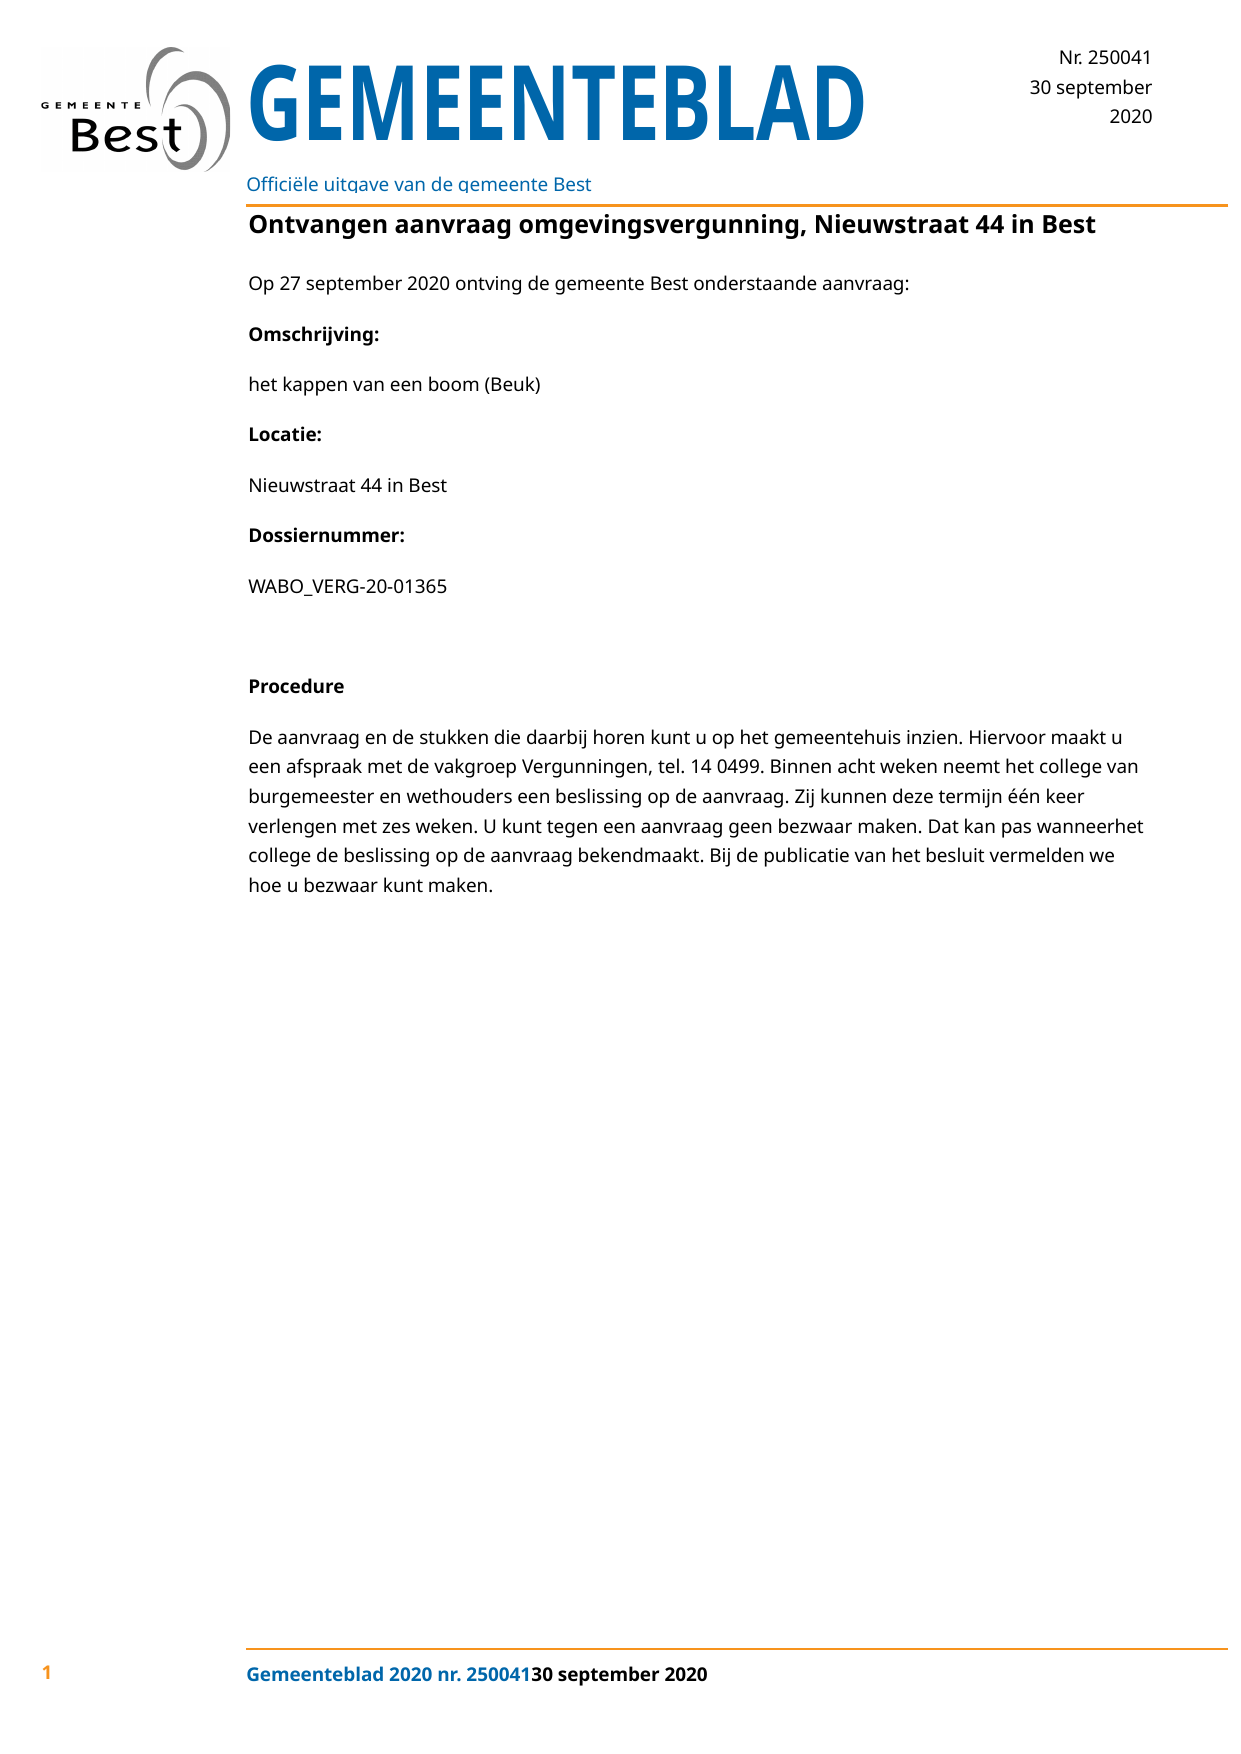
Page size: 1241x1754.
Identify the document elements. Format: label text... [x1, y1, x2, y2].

text Locatie: [248, 422, 1152, 447]
text Op 27 september 2020 ontving de gemeente Best onderstaande aanvraag: [248, 270, 1152, 296]
text het kappen van een boom (Beuk) [248, 371, 1152, 397]
text Dossiernummer: [248, 522, 1152, 548]
picture [41, 47, 231, 172]
text Omschrijving: [248, 321, 1152, 346]
text Nieuwstraat 44 in Best [248, 472, 1152, 498]
text Procedure [248, 674, 1152, 699]
text De aanvraag en de stukken die daarbij horen kunt u op het gemeentehuis inzien. Hiervoor maakt u een afspraak met de vakgroep Vergunningen, tel. 14 0499. Binnen acht weken neemt het college van burgemeester en wethouders een beslissing op de aanvraag. Zij kunnen deze termijn één keer verlengen met zes weken. U kunt tegen een aanvraag geen bezwaar maken. Dat kan pas wanneerhet college de beslissing op de aanvraag bekendmaakt. Bij de publicatie van het besluit vermelden we hoe u bezwaar kunt maken. [248, 724, 1152, 898]
text WABO_VERG-20-01365 [248, 573, 1152, 598]
text Ontvangen aanvraag omgevingsvergunning, Nieuwstraat 44 in Best [248, 207, 1152, 241]
